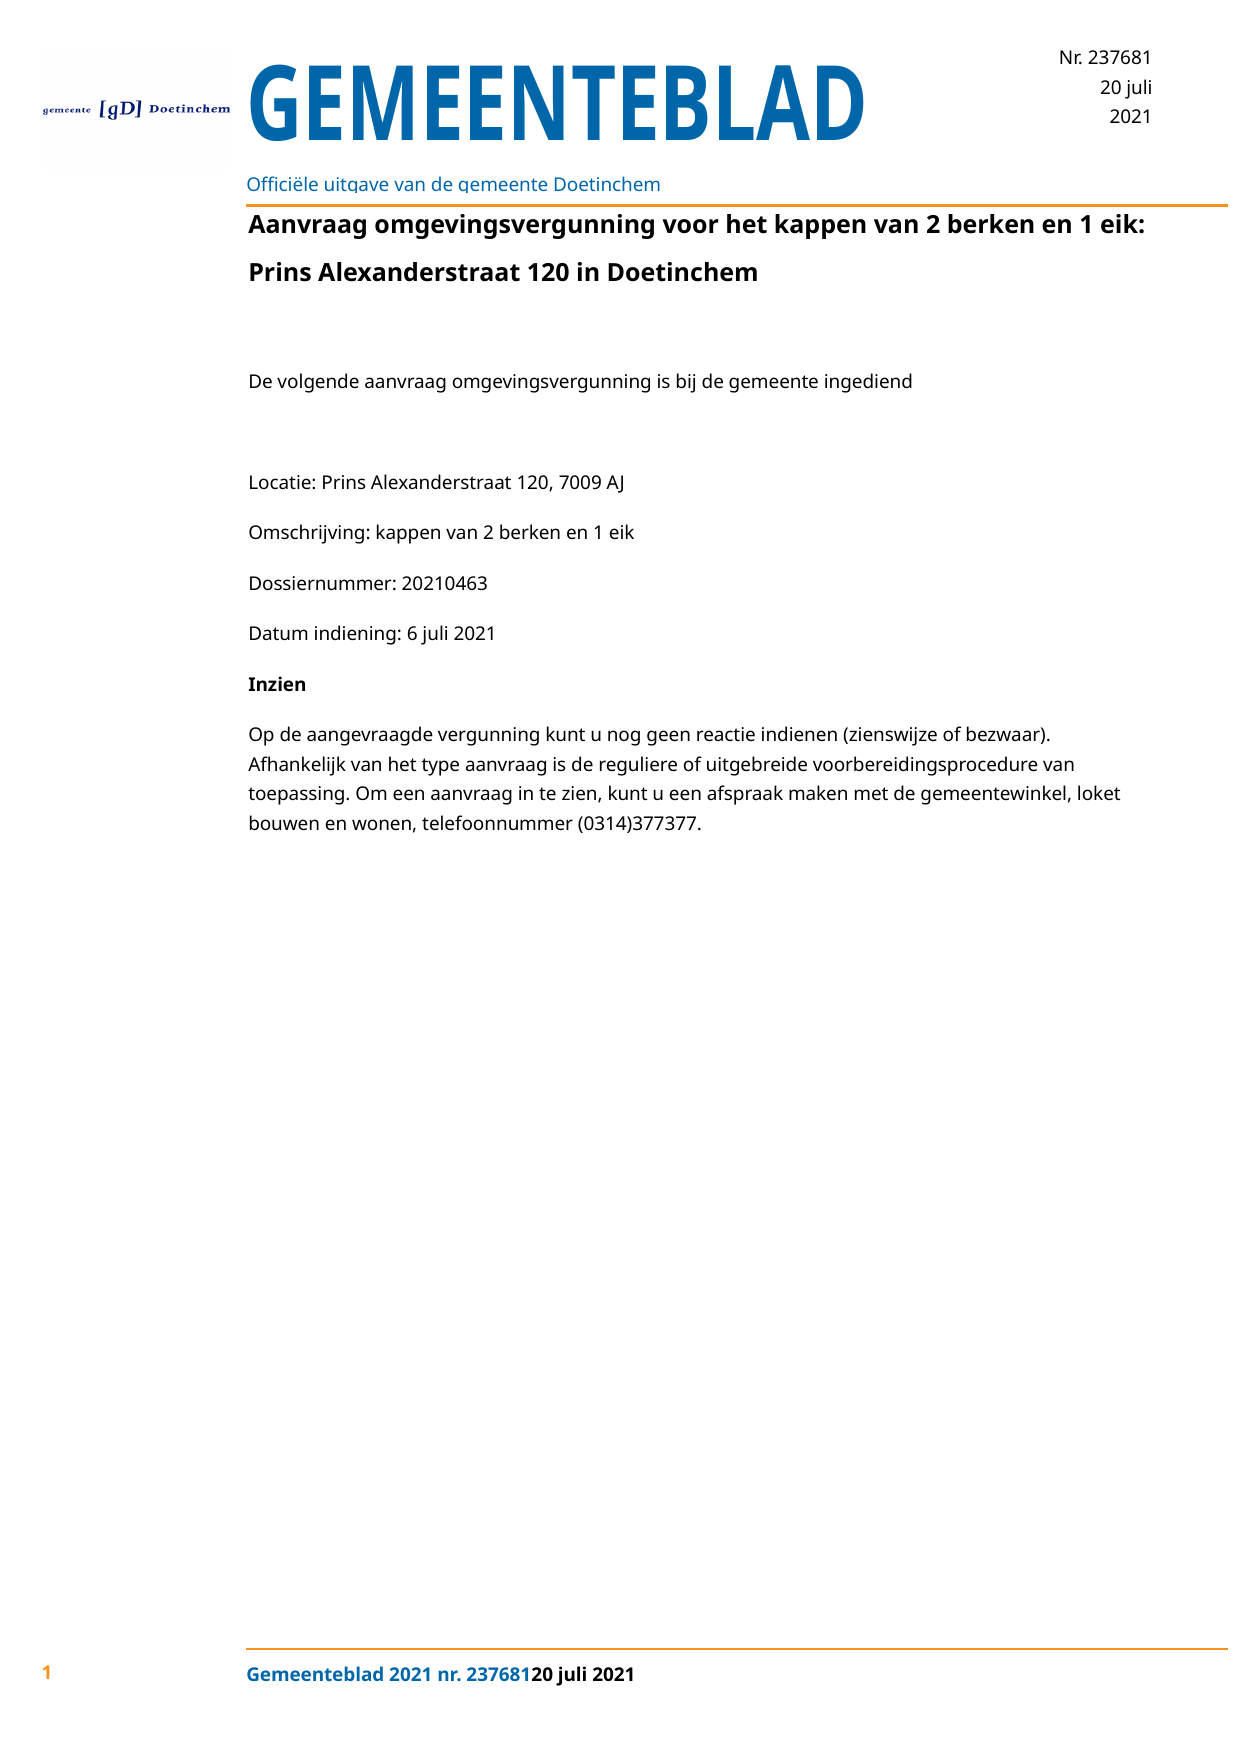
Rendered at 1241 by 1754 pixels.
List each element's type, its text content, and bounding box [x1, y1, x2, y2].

text De volgende aanvraag omgevingsvergunning is bij de gemeente ingediend [248, 368, 1152, 394]
text Inzien [248, 671, 1152, 697]
text Omschrijving: kappen van 2 berken en 1 eik [248, 519, 1152, 545]
text Op de aangevraagde vergunning kunt u nog geen reactie indienen (zienswijze of bezwaar). Afhankelijk van het type aanvraag is de reguliere of uitgebreide voorbereidingsprocedure van toepassing. Om een aanvraag in te zien, kunt u een afspraak maken met de gemeentewinkel, loket bouwen en wonen, telefoonnummer (0314)377377. [248, 721, 1152, 836]
text Aanvraag omgevingsvergunning voor het kappen van 2 berken en 1 eik: Prins Alexanderstraat 120 in Doetinchem [248, 207, 1152, 288]
picture [41, 47, 231, 172]
text Locatie: Prins Alexanderstraat 120, 7009 AJ [248, 469, 1152, 495]
text Datum indiening: 6 juli 2021 [248, 620, 1152, 646]
text Dossiernummer: 20210463 [248, 570, 1152, 596]
